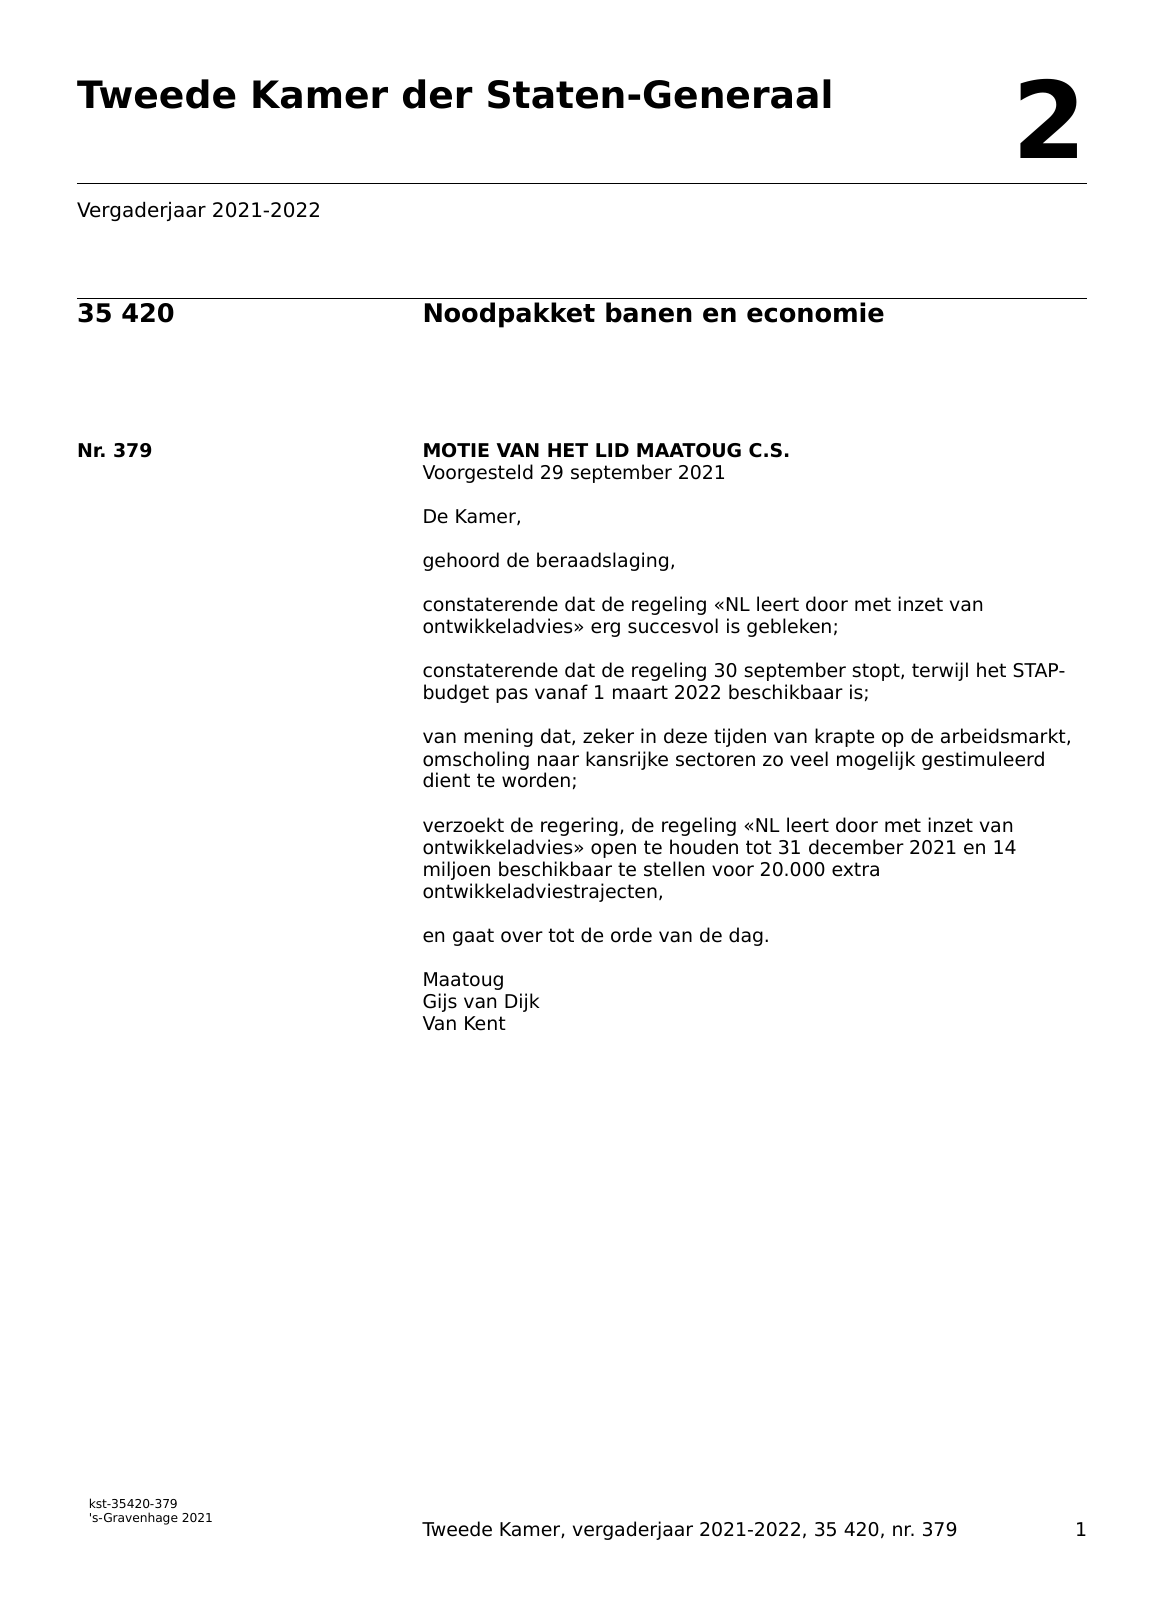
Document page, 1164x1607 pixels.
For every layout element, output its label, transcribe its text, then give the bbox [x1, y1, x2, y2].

table_header 2 [886, 59, 1087, 183]
text constaterende dat de regeling «NL leert door met inzet van ontwikkeladvies» erg succesvol is gebleken; [422, 594, 1087, 638]
text Gijs van Dijk [422, 991, 1087, 1013]
text 's-Gravenhage 2021 [88, 1511, 323, 1525]
text verzoekt de regering, de regeling «NL leert door met inzet van ontwikkeladvies» open te houden tot 31 december 2021 en 14 miljoen beschikbaar te stellen voor 20.000 extra ontwikkeladviestrajecten, [422, 814, 1087, 902]
text gehoord de beraadslaging, [422, 550, 1087, 572]
subtitle 35 420 Noodpakket banen en economie [77, 299, 1087, 329]
text en gaat over tot de orde van de dag. [422, 925, 1087, 947]
text van mening dat, zeker in deze tijden van krapte op de arbeidsmarkt, omscholing naar kansrijke sectoren zo veel mogelijk gestimuleerd dient te worden; [422, 726, 1087, 792]
text constaterende dat de regeling 30 september stopt, terwijl het STAP-budget pas vanaf 1 maart 2022 beschikbaar is; [422, 660, 1087, 704]
text kst-35420-379 [88, 1497, 323, 1511]
table_header Tweede Kamer der Staten-Generaal [77, 59, 886, 183]
text Voorgesteld 29 september 2021 [422, 462, 1087, 484]
table_cell Vergaderjaar 2021-2022 [77, 184, 1087, 298]
subtitle Nr. 379 MOTIE VAN HET LID MAATOUG C.S. [77, 440, 1087, 462]
text Maatoug [422, 969, 1087, 991]
text De Kamer, [422, 506, 1087, 528]
text Van Kent [422, 1013, 1087, 1035]
